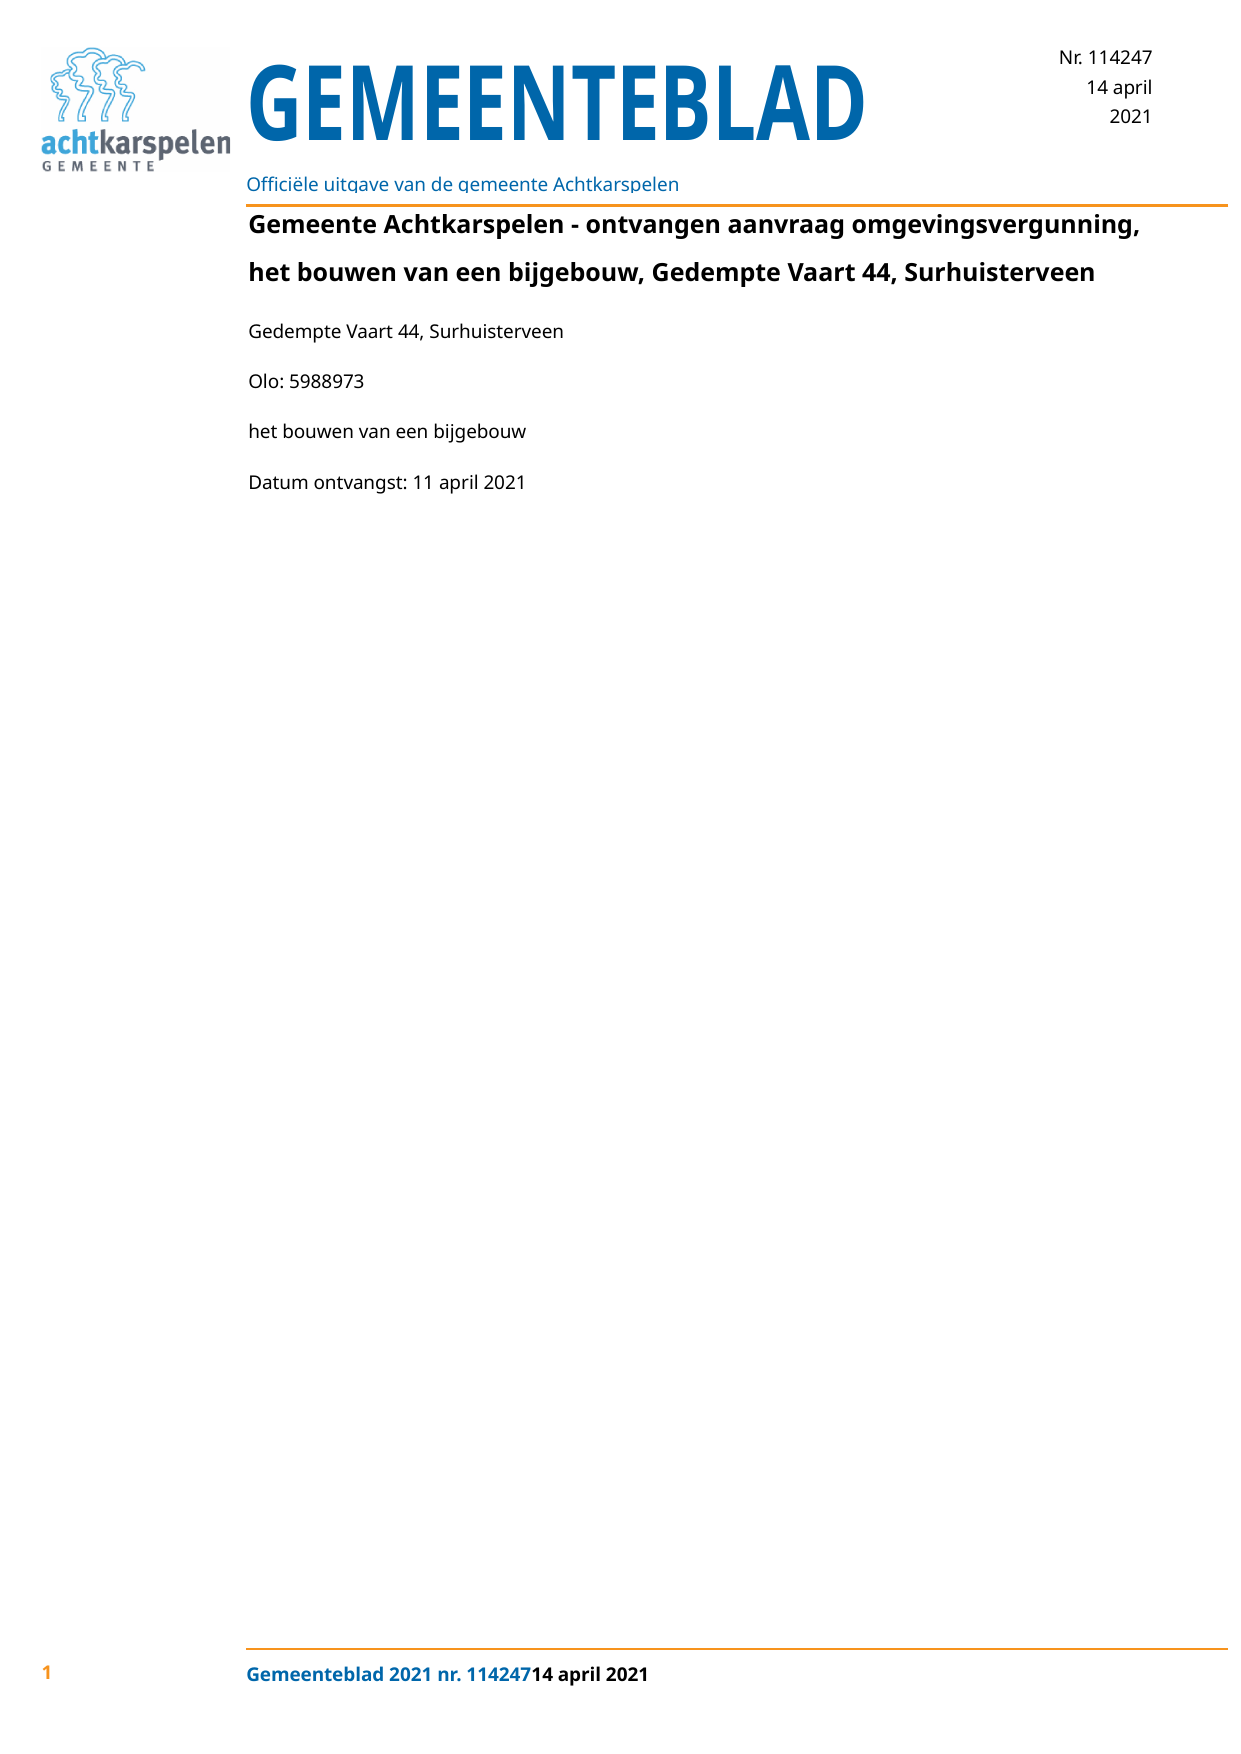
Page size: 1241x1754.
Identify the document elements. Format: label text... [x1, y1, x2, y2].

text Datum ontvangst: 11 april 2021 [248, 469, 1152, 495]
text Olo: 5988973 [248, 368, 1152, 394]
text Gemeente Achtkarspelen - ontvangen aanvraag omgevingsvergunning, het bouwen van een bijgebouw, Gedempte Vaart 44, Surhuisterveen [248, 207, 1152, 288]
picture [41, 47, 231, 172]
text Gedempte Vaart 44, Surhuisterveen [248, 318, 1152, 344]
text het bouwen van een bijgebouw [248, 419, 1152, 444]
